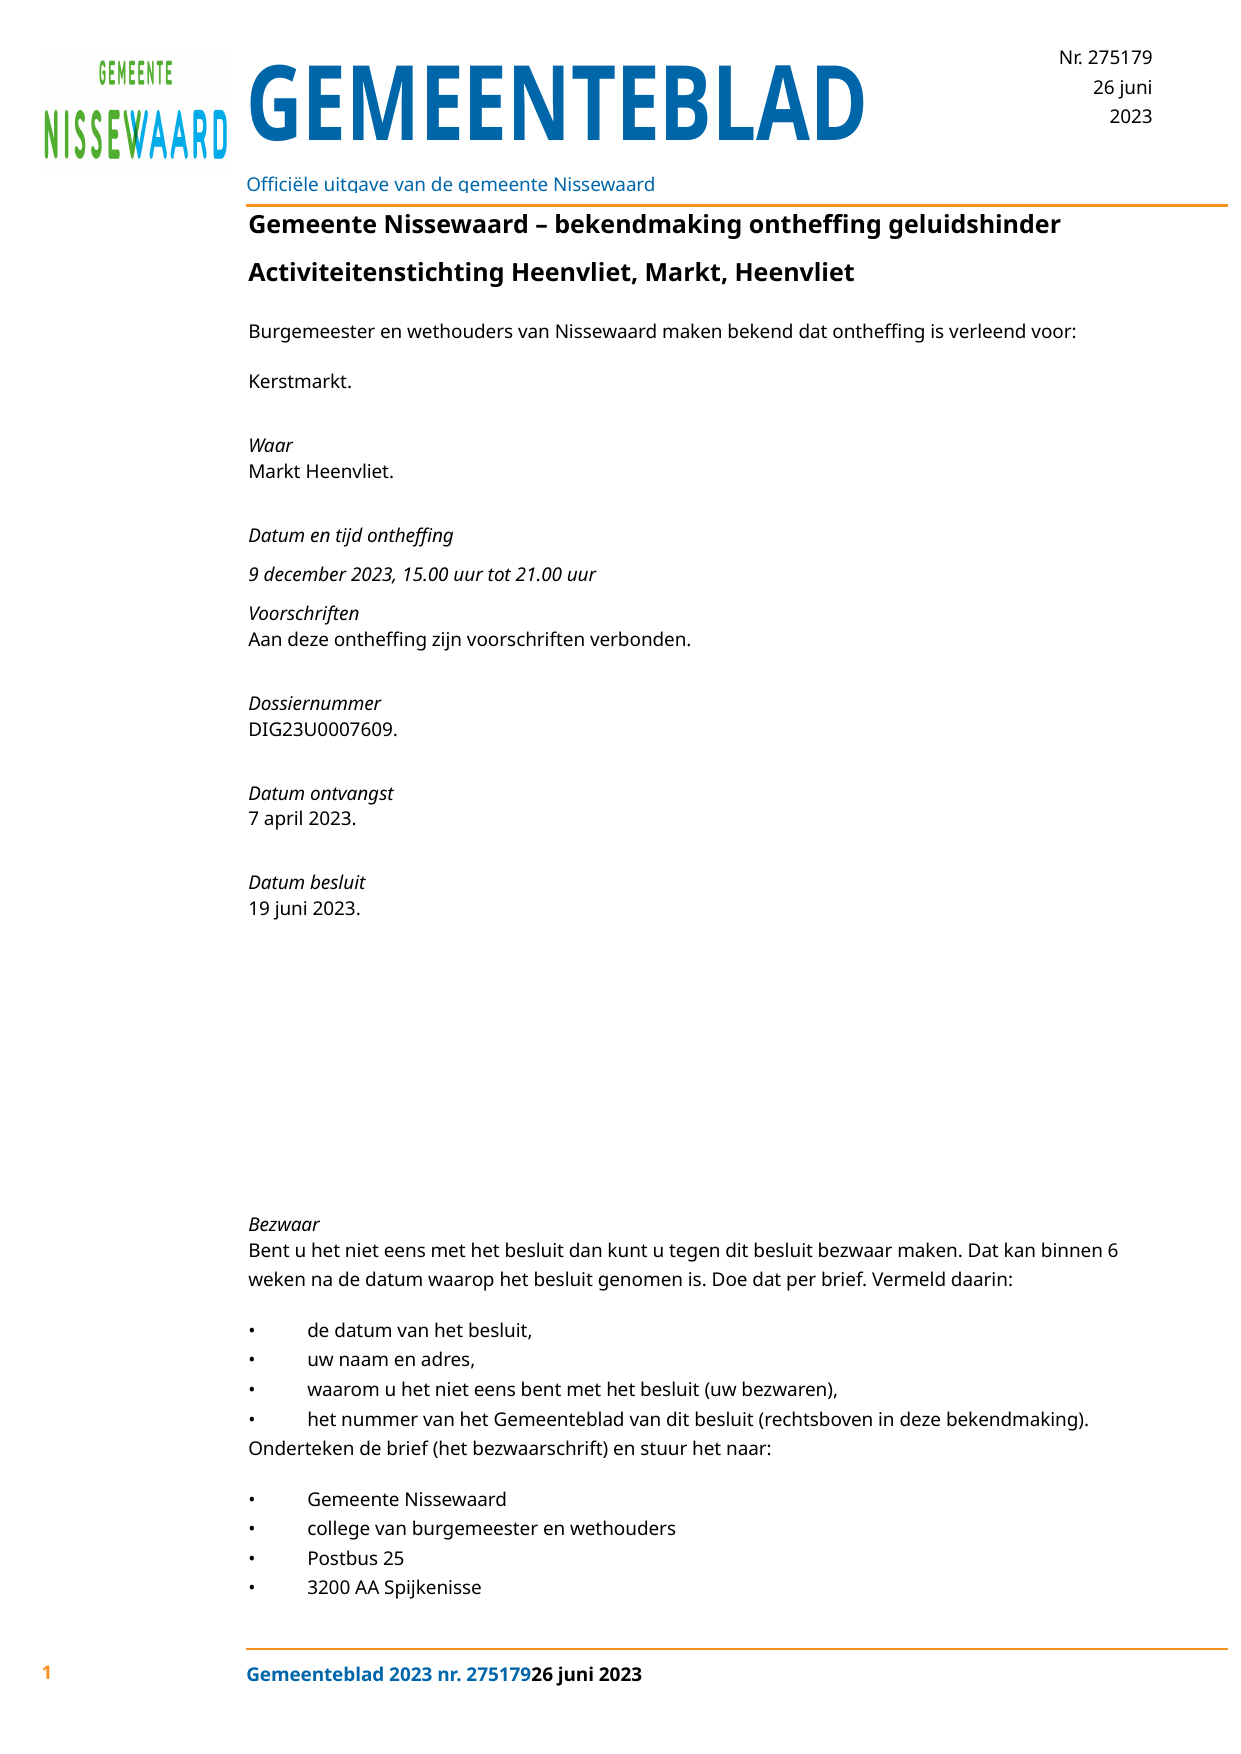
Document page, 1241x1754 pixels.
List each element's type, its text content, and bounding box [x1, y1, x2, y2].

text Dossiernummer [248, 690, 1152, 716]
text Kerstmarkt. [248, 368, 1152, 394]
text Bezwaar [248, 1211, 1152, 1237]
text 9 december 2023, 15.00 uur tot 21.00 uur [248, 561, 1152, 587]
list college van burgemeester en wethouders [248, 1515, 1152, 1541]
text Datum en tijd ontheffing [248, 522, 1152, 548]
list de datum van het besluit, [248, 1317, 1152, 1343]
text Onderteken de brief (het bezwaarschrift) en stuur het naar: [248, 1435, 1152, 1461]
text Voorschriften [248, 601, 1152, 626]
list waarom u het niet eens bent met het besluit (uw bezwaren), [248, 1376, 1152, 1402]
text Markt Heenvliet. [248, 458, 1152, 484]
text Datum besluit [248, 869, 1152, 895]
text DIG23U0007609. [248, 716, 1152, 742]
text Burgemeester en wethouders van Nissewaard maken bekend dat ontheffing is verleend voor: [248, 318, 1152, 344]
text Bent u het niet eens met het besluit dan kunt u tegen dit besluit bezwaar maken. Dat kan binnen 6 weken na de datum waarop het besluit genomen is. Doe dat per brief. Vermeld daarin: [248, 1237, 1152, 1292]
text Aan deze ontheffing zijn voorschriften verbonden. [248, 626, 1152, 652]
text 7 april 2023. [248, 806, 1152, 831]
text 19 juni 2023. [248, 895, 1152, 921]
picture [41, 47, 231, 172]
text Gemeente Nissewaard – bekendmaking ontheffing geluidshinder Activiteitenstichting Heenvliet, Markt, Heenvliet [248, 207, 1152, 288]
list 3200 AA Spijkenisse [248, 1574, 1152, 1600]
text Datum ontvangst [248, 780, 1152, 806]
list Gemeente Nissewaard [248, 1486, 1152, 1512]
text Waar [248, 432, 1152, 458]
list het nummer van het Gemeenteblad van dit besluit (rechtsboven in deze bekendmaking). [248, 1406, 1152, 1432]
list uw naam en adres, [248, 1347, 1152, 1372]
list Postbus 25 [248, 1545, 1152, 1571]
